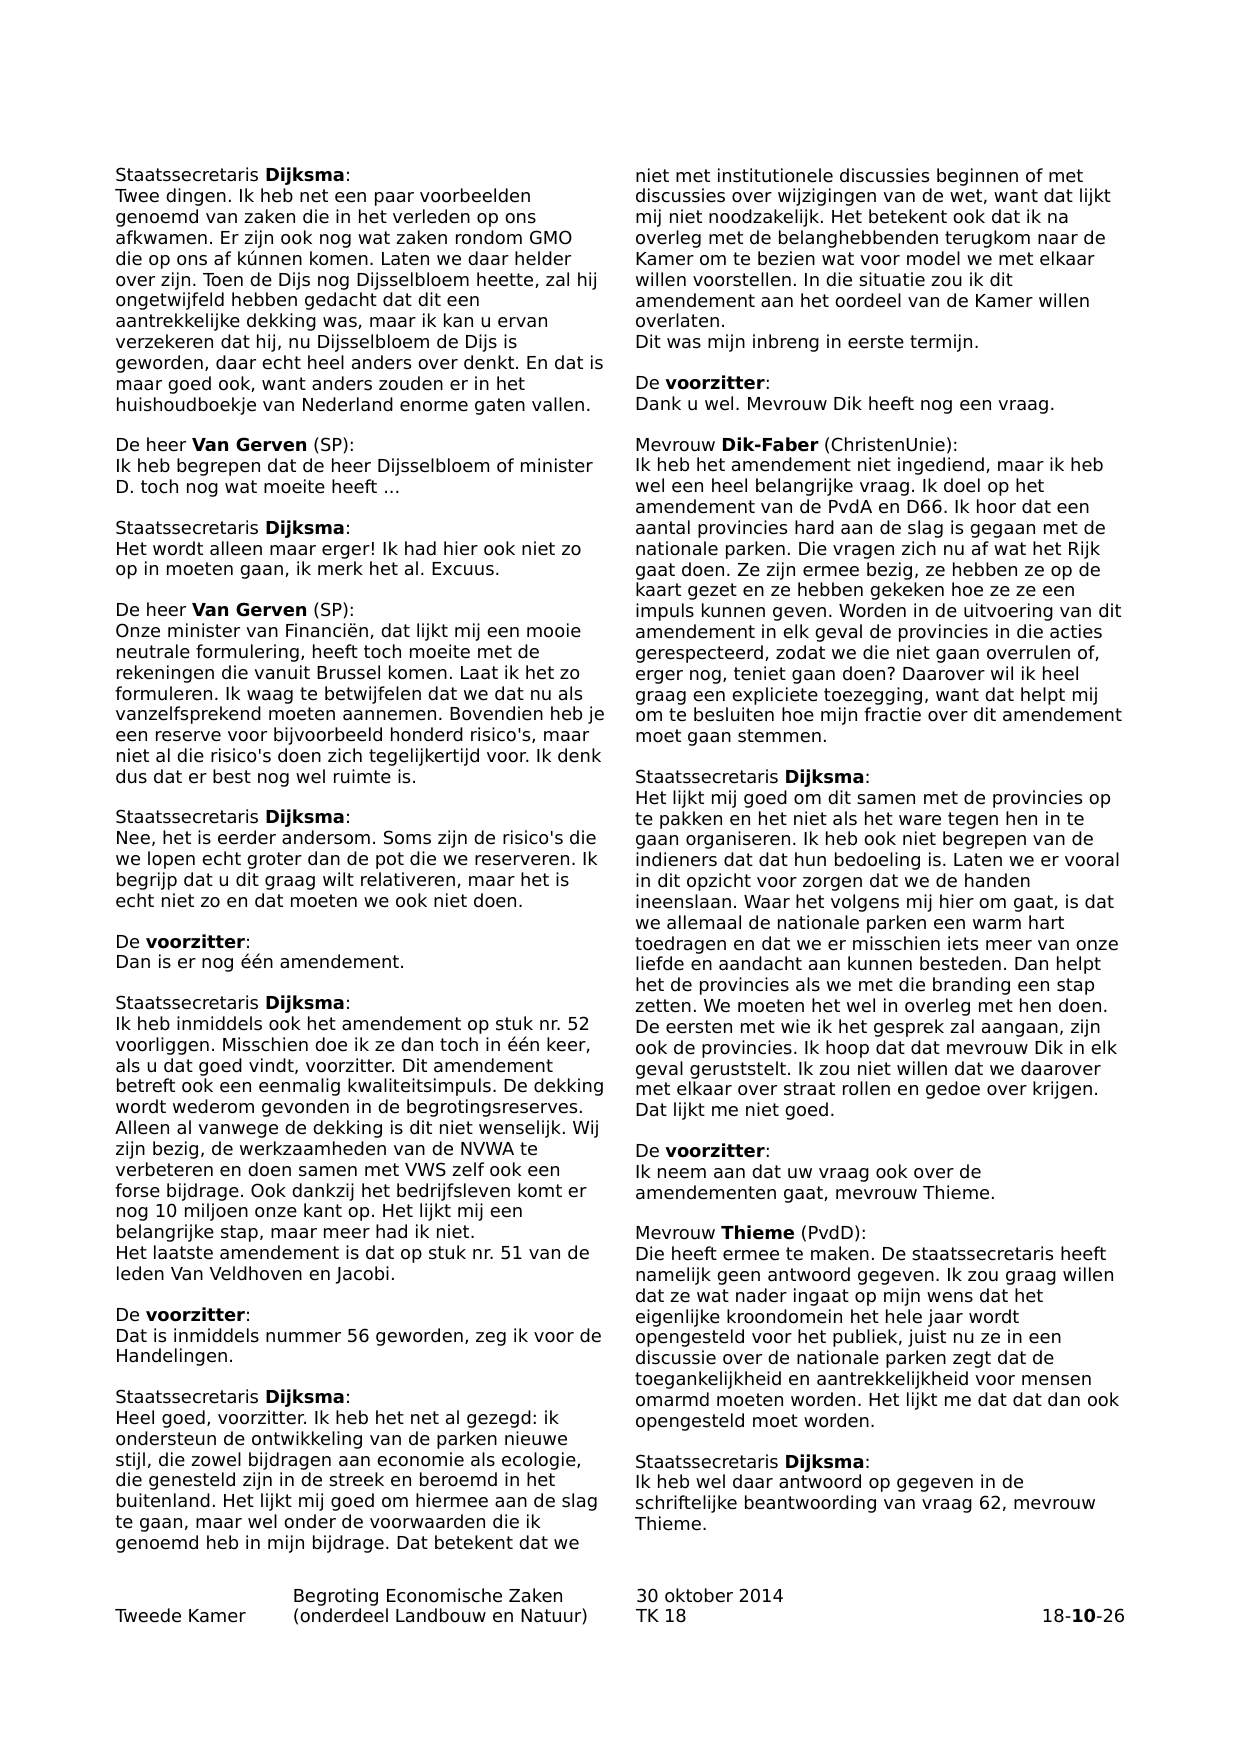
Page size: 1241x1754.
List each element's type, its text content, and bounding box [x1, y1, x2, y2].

text Staatssecretaris Dijksma: [115, 807, 605, 828]
text Staatssecretaris Dijksma: [115, 1387, 605, 1408]
text Twee dingen. Ik heb net een paar voorbeelden genoemd van zaken die in het verleden op ons afkwamen. Er zijn ook nog wat zaken rondom GMO die op ons af kúnnen komen. Laten we daar helder over zijn. Toen de Dijs nog Dijsselbloem heette, zal hij ongetwijfeld hebben gedacht dat dit een aantrekkelijke dekking was, maar ik kan u ervan verzekeren dat hij, nu Dijsselbloem de Dijs is geworden, daar echt heel anders over denkt. En dat is maar goed ook, want anders zouden er in het huishoudboekje van Nederland enorme gaten vallen. [115, 186, 605, 415]
text Heel goed, voorzitter. Ik heb het net al gezegd: ik ondersteun de ontwikkeling van de parken nieuwe stijl, die zowel bijdragen aan economie als ecologie, die genesteld zijn in de streek en beroemd in het buitenland. Het lijkt mij goed om hiermee aan de slag te gaan, maar wel onder de voorwaarden die ik genoemd heb in mijn bijdrage. Dat betekent dat we [115, 1408, 605, 1553]
text Staatssecretaris Dijksma: [635, 1451, 1125, 1472]
text Ik heb begrepen dat de heer Dijsselbloem of minister D. toch nog wat moeite heeft ... [115, 456, 605, 498]
text niet met institutionele discussies beginnen of met discussies over wijzigingen van de wet, want dat lijkt mij niet noodzakelijk. Het betekent ook dat ik na overleg met de belanghebbenden terugkom naar de Kamer om te bezien wat voor model we met elkaar willen voorstellen. In die situatie zou ik dit amendement aan het oordeel van de Kamer willen overlaten. [635, 165, 1125, 332]
text Dan is er nog één amendement. [115, 952, 605, 973]
text Dat is inmiddels nummer 56 geworden, zeg ik voor de Handelingen. [115, 1325, 605, 1367]
text Het lijkt mij goed om dit samen met de provincies op te pakken en het niet als het ware tegen hen in te gaan organiseren. Ik heb ook niet begrepen van de indieners dat dat hun bedoeling is. Laten we er vooral in dit opzicht voor zorgen dat we de handen ineenslaan. Waar het volgens mij hier om gaat, is dat we allemaal de nationale parken een warm hart toedragen en dat we er misschien iets meer van onze liefde en aandacht aan kunnen besteden. Dan helpt het de provincies als we met die branding een stap zetten. We moeten het wel in overleg met hen doen. De eersten met wie ik het gesprek zal aangaan, zijn ook de provincies. Ik hoop dat dat mevrouw Dik in elk geval geruststelt. Ik zou niet willen dat we daarover met elkaar over straat rollen en gedoe over krijgen. Dat lijkt me niet goed. [635, 787, 1125, 1121]
text Onze minister van Financiën, dat lijkt mij een mooie neutrale formulering, heeft toch moeite met de rekeningen die vanuit Brussel komen. Laat ik het zo formuleren. Ik waag te betwijfelen dat we dat nu als vanzelfsprekend moeten aannemen. Bovendien heb je een reserve voor bijvoorbeeld honderd risico's, maar niet al die risico's doen zich tegelijkertijd voor. Ik denk dus dat er best nog wel ruimte is. [115, 621, 605, 787]
text Dit was mijn inbreng in eerste termijn. [635, 332, 1125, 353]
text De voorzitter: [115, 1304, 605, 1325]
text Dank u wel. Mevrouw Dik heeft nog een vraag. [635, 393, 1125, 414]
text Het wordt alleen maar erger! Ik had hier ook niet zo op in moeten gaan, ik merk het al. Excuus. [115, 538, 605, 580]
text Staatssecretaris Dijksma: [115, 518, 605, 538]
text Staatssecretaris Dijksma: [115, 993, 605, 1014]
text De voorzitter: [635, 373, 1125, 393]
text Ik heb het amendement niet ingediend, maar ik heb wel een heel belangrijke vraag. Ik doel op het amendement van de PvdA en D66. Ik hoor dat een aantal provincies hard aan de slag is gegaan met de nationale parken. Die vragen zich nu af wat het Rijk gaat doen. Ze zijn ermee bezig, ze hebben ze op de kaart gezet en ze hebben gekeken hoe ze ze een impuls kunnen geven. Worden in de uitvoering van dit amendement in elk geval de provincies in die acties gerespecteerd, zodat we die niet gaan overrulen of, erger nog, teniet gaan doen? Daarover wil ik heel graag een expliciete toezegging, want dat helpt mij om te besluiten hoe mijn fractie over dit amendement moet gaan stemmen. [635, 455, 1125, 747]
text De heer Van Gerven (SP): [115, 600, 605, 621]
text Ik heb inmiddels ook het amendement op stuk nr. 52 voorliggen. Misschien doe ik ze dan toch in één keer, als u dat goed vindt, voorzitter. Dit amendement betreft ook een eenmalig kwaliteitsimpuls. De dekking wordt wederom gevonden in de begrotingsreserves. Alleen al vanwege de dekking is dit niet wenselijk. Wij zijn bezig, de werkzaamheden van de NVWA te verbeteren en doen samen met VWS zelf ook een forse bijdrage. Ook dankzij het bedrijfsleven komt er nog 10 miljoen onze kant op. Het lijkt mij een belangrijke stap, maar meer had ik niet. [115, 1014, 605, 1243]
text Die heeft ermee te maken. De staatssecretaris heeft namelijk geen antwoord gegeven. Ik zou graag willen dat ze wat nader ingaat op mijn wens dat het eigenlijke kroondomein het hele jaar wordt opengesteld voor het publiek, juist nu ze in een discussie over de nationale parken zegt dat de toegankelijkheid en aantrekkelijkheid voor mensen omarmd moeten worden. Het lijkt me dat dat dan ook opengesteld moet worden. [635, 1244, 1125, 1431]
text Ik neem aan dat uw vraag ook over de amendementen gaat, mevrouw Thieme. [635, 1162, 1125, 1203]
text Het laatste amendement is dat op stuk nr. 51 van de leden Van Veldhoven en Jacobi. [115, 1243, 605, 1284]
text De voorzitter: [115, 931, 605, 952]
text Ik heb wel daar antwoord op gegeven in de schriftelijke beantwoording van vraag 62, mevrouw Thieme. [635, 1472, 1125, 1535]
text Mevrouw Thieme (PvdD): [635, 1223, 1125, 1244]
text Staatssecretaris Dijksma: [635, 767, 1125, 787]
text De heer Van Gerven (SP): [115, 435, 605, 456]
text De voorzitter: [635, 1141, 1125, 1162]
text Staatssecretaris Dijksma: [115, 165, 605, 186]
text Nee, het is eerder andersom. Soms zijn de risico's die we lopen echt groter dan de pot die we reserveren. Ik begrijp dat u dit graag wilt relativeren, maar het is echt niet zo en dat moeten we ook niet doen. [115, 828, 605, 911]
text Mevrouw Dik-Faber (ChristenUnie): [635, 434, 1125, 455]
